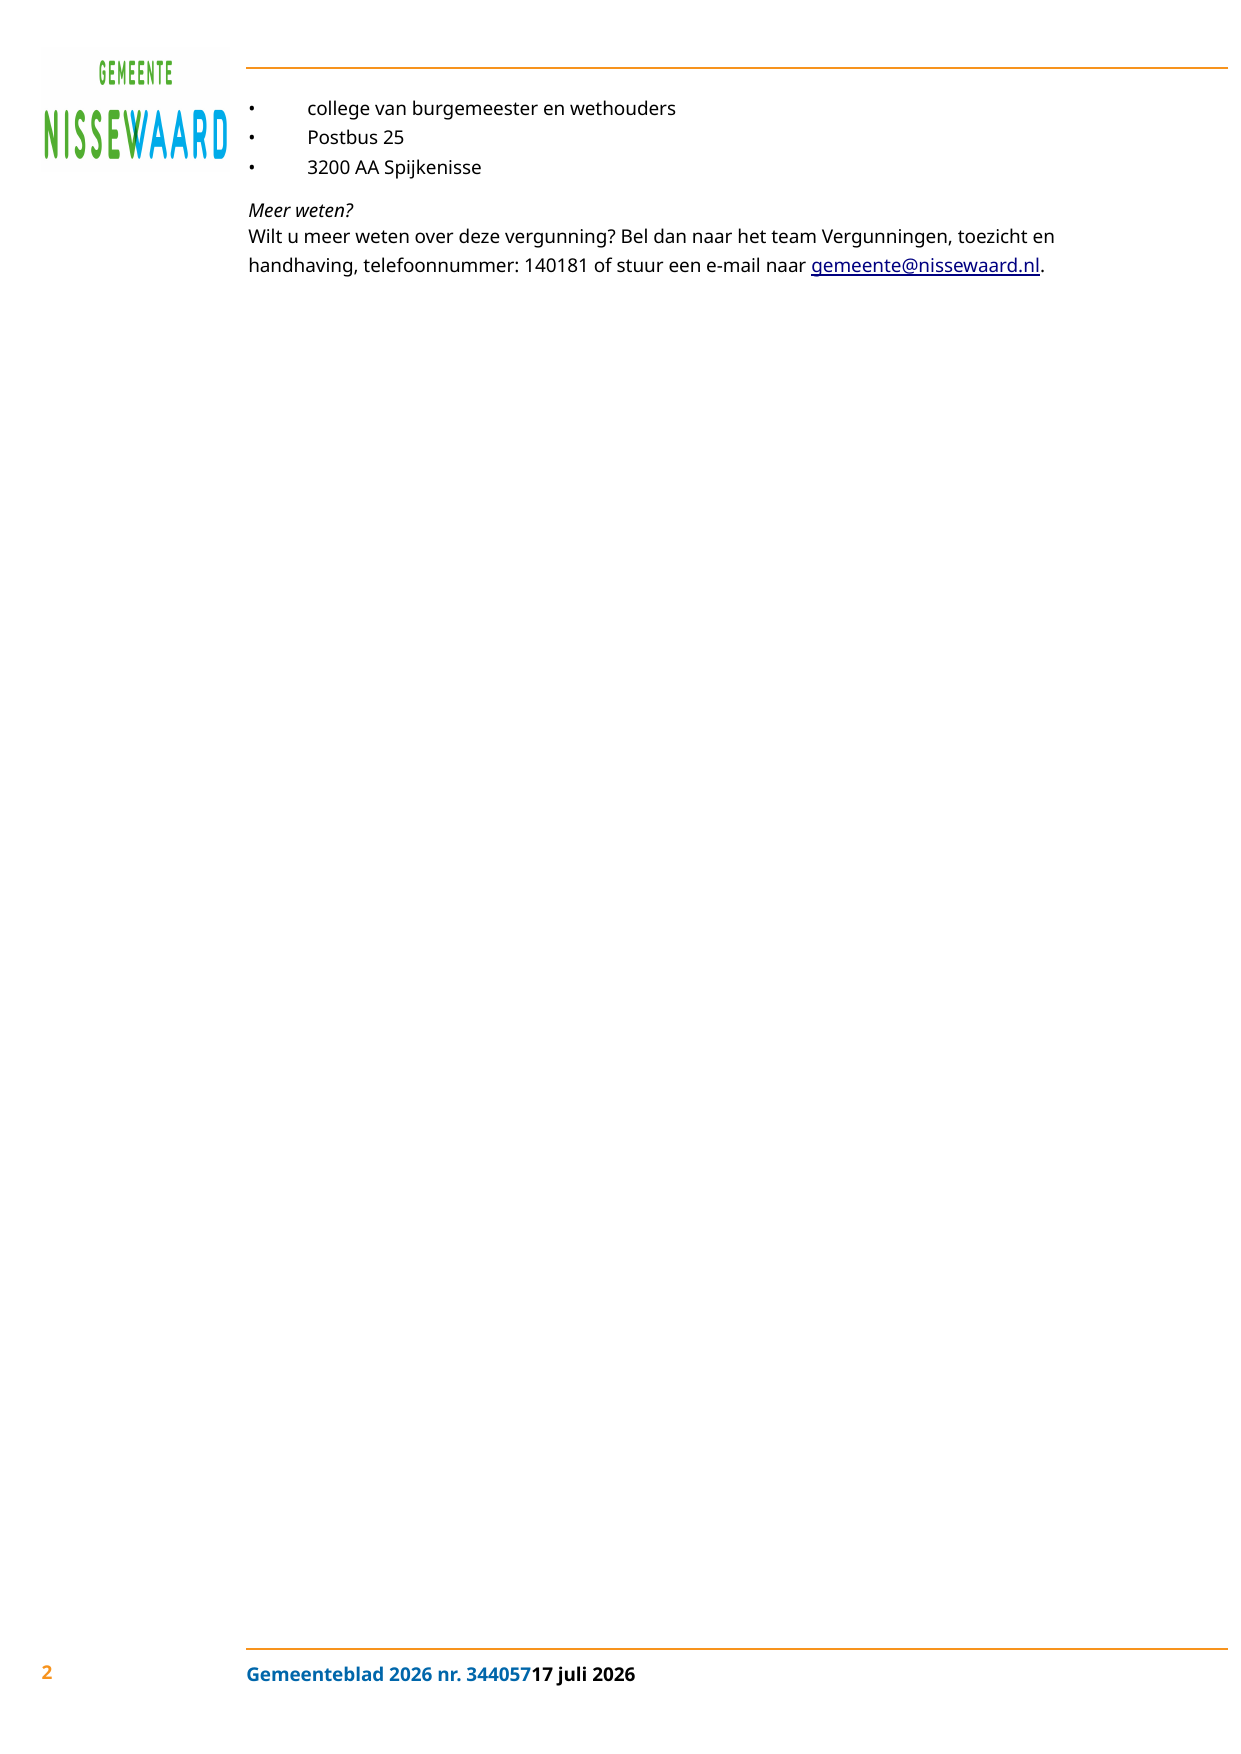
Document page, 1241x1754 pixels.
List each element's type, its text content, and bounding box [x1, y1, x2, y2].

text Meer weten? [248, 197, 1152, 223]
list Postbus 25 [248, 124, 1152, 150]
list college van burgemeester en wethouders [248, 95, 1152, 121]
list 3200 AA Spijkenisse [248, 154, 1152, 180]
picture [41, 47, 231, 172]
text Wilt u meer weten over deze vergunning? Bel dan naar het team Vergunningen, toezicht en handhaving, telefoonnummer: 140181 of stuur een e-mail naar gemeente@nissewaard.nl. [248, 223, 1152, 278]
